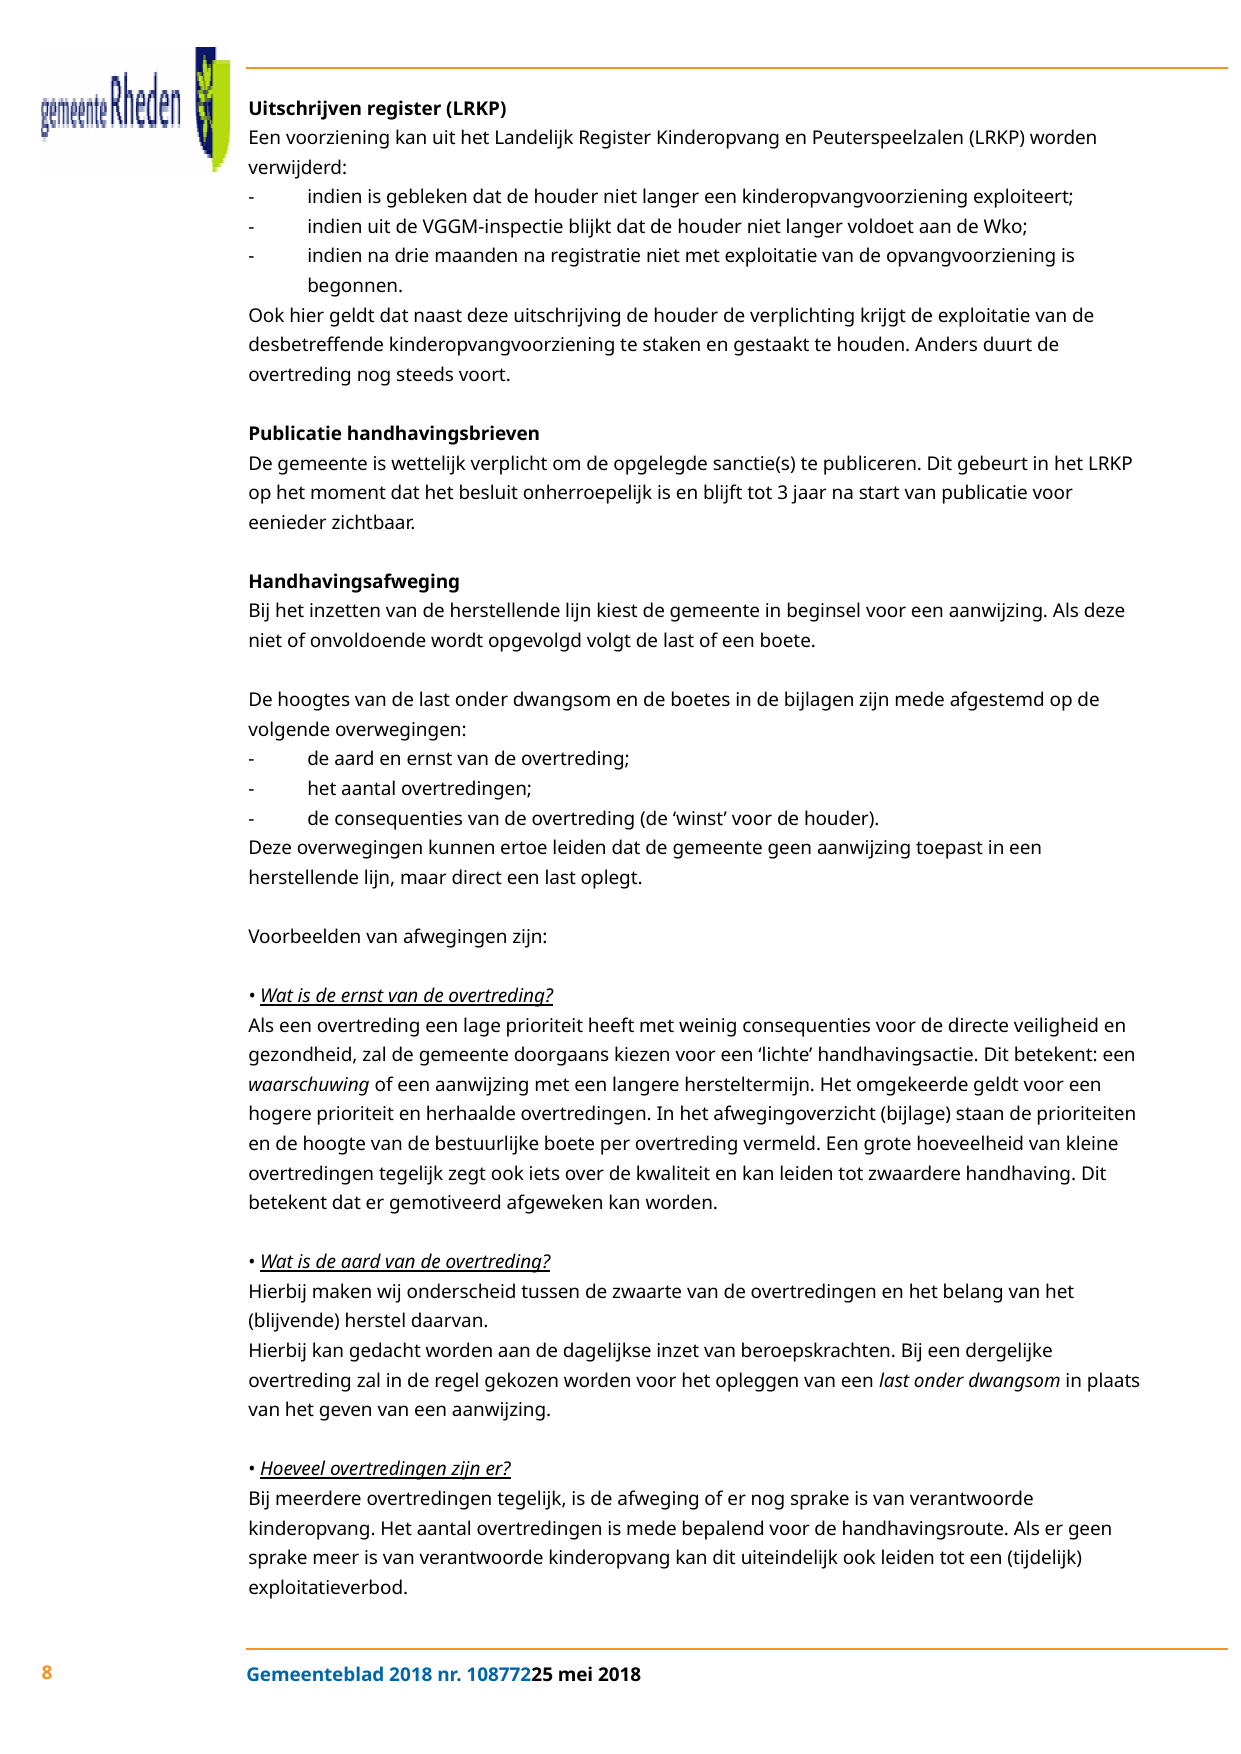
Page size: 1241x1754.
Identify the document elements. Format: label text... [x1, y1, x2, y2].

text Als een overtreding een lage prioriteit heeft met weinig consequenties voor de directe veiligheid en gezondheid, zal de gemeente doorgaans kiezen voor een ‘lichte’ handhavingsactie. Dit betekent: een waarschuwing of een aanwijzing met een langere hersteltermijn. Het omgekeerde geldt voor een hogere prioriteit en herhaalde overtredingen. In het afwegingoverzicht (bijlage) staan de prioriteiten en de hoogte van de bestuurlijke boete per overtreding vermeld. Een grote hoeveelheid van kleine overtredingen tegelijk zegt ook iets over de kwaliteit en kan leiden tot zwaardere handhaving. Dit betekent dat er gemotiveerd afgeweken kan worden. [248, 1012, 1152, 1215]
text De hoogtes van de last onder dwangsom en de boetes in de bijlagen zijn mede afgestemd op de volgende overwegingen: [248, 686, 1152, 742]
text Deze overwegingen kunnen ertoe leiden dat de gemeente geen aanwijzing toepast in een herstellende lijn, maar direct een last oplegt. [248, 834, 1152, 890]
list de consequenties van de overtreding (de ‘winst’ voor de houder). [248, 805, 1152, 831]
list de aard en ernst van de overtreding; [248, 746, 1152, 771]
text Hierbij maken wij onderscheid tussen de zwaarte van de overtredingen en het belang van het (blijvende) herstel daarvan. [248, 1278, 1152, 1333]
list indien na drie maanden na registratie niet met exploitatie van de opvangvoorziening is begonnen. [248, 243, 1152, 298]
text • Hoeveel overtredingen zijn er? [248, 1456, 1152, 1481]
list indien is gebleken dat de houder niet langer een kinderopvangvoorziening exploiteert; [248, 183, 1152, 209]
list indien uit de VGGM-inspectie blijkt dat de houder niet langer voldoet aan de Wko; [248, 213, 1152, 239]
text Handhavingsafweging [248, 568, 1152, 594]
text Bij het inzetten van de herstellende lijn kiest de gemeente in beginsel voor een aanwijzing. Als deze niet of onvoldoende wordt opgevolgd volgt de last of een boete. [248, 598, 1152, 653]
picture [41, 47, 231, 172]
text Ook hier geldt dat naast deze uitschrijving de houder de verplichting krijgt de exploitatie van de desbetreffende kinderopvangvoorziening te staken en gestaakt te houden. Anders duurt de overtreding nog steeds voort. [248, 302, 1152, 387]
text Publicatie handhavingsbrieven [248, 420, 1152, 446]
text • Wat is de ernst van de overtreding? [248, 982, 1152, 1008]
text Hierbij kan gedacht worden aan de dagelijkse inzet van beroepskrachten. Bij een dergelijke overtreding zal in de regel gekozen worden voor het opleggen van een last onder dwangsom in plaats van het geven van een aanwijzing. [248, 1337, 1152, 1422]
text De gemeente is wettelijk verplicht om de opgelegde sanctie(s) te publiceren. Dit gebeurt in het LRKP op het moment dat het besluit onherroepelijk is en blijft tot 3 jaar na start van publicatie voor eenieder zichtbaar. [248, 450, 1152, 535]
text Uitschrijven register (LRKP) [248, 95, 1152, 121]
text Een voorziening kan uit het Landelijk Register Kinderopvang en Peuterspeelzalen (LRKP) worden verwijderd: [248, 124, 1152, 180]
list het aantal overtredingen; [248, 775, 1152, 801]
text • Wat is de aard van de overtreding? [248, 1248, 1152, 1274]
text Voorbeelden van afwegingen zijn: [248, 923, 1152, 949]
text Bij meerdere overtredingen tegelijk, is de afweging of er nog sprake is van verantwoorde kinderopvang. Het aantal overtredingen is mede bepalend voor de handhavingsroute. Als er geen sprake meer is van verantwoorde kinderopvang kan dit uiteindelijk ook leiden tot een (tijdelijk) exploitatieverbod. [248, 1485, 1152, 1600]
